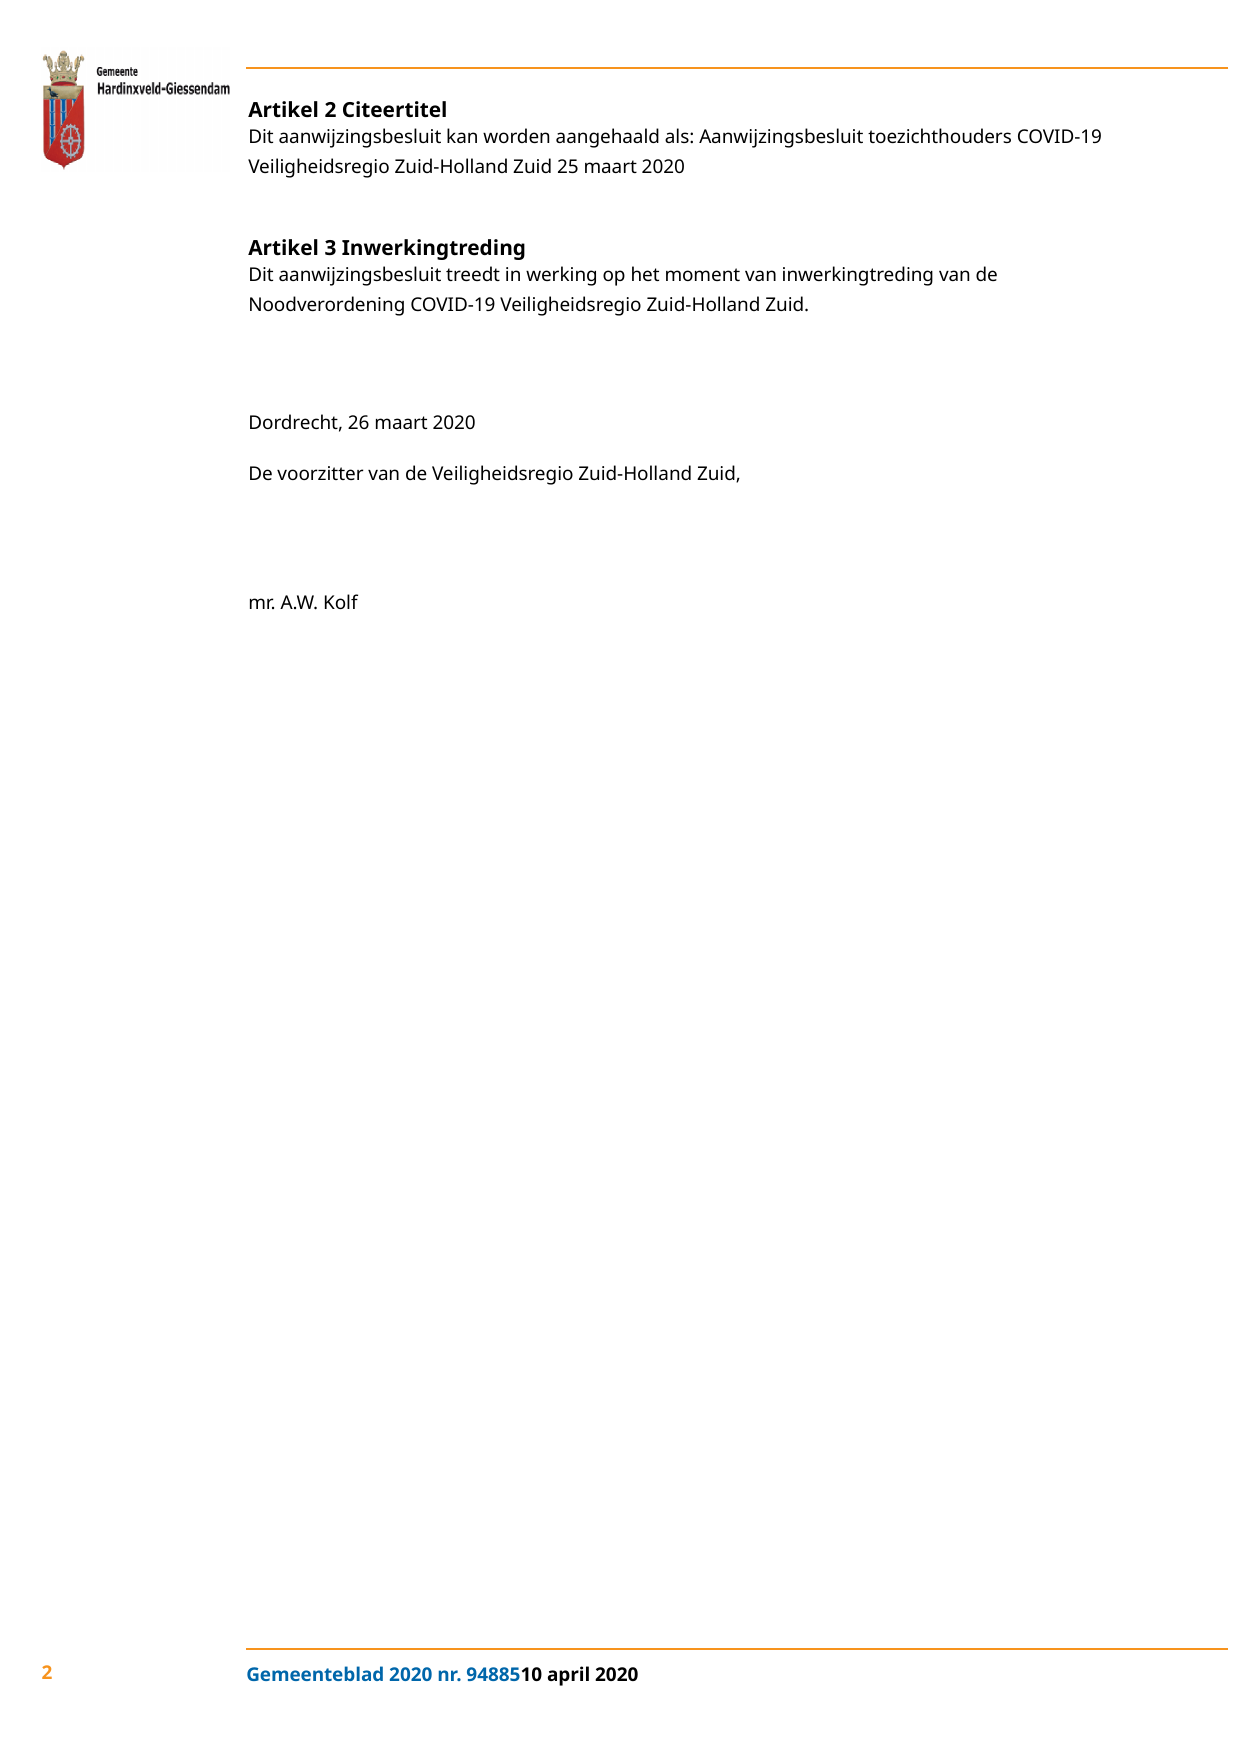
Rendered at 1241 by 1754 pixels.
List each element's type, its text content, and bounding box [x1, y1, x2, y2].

picture [41, 47, 231, 172]
text Dordrecht, 26 maart 2020 [248, 409, 1152, 435]
text Artikel 2 Citeertitel [248, 95, 1152, 123]
text mr. A.W. Kolf [248, 589, 1152, 615]
text De voorzitter van de Veiligheidsregio Zuid-Holland Zuid, [248, 461, 1152, 486]
text Dit aanwijzingsbesluit treedt in werking op het moment van inwerkingtreding van de Noodverordening COVID-19 Veiligheidsregio Zuid-Holland Zuid. [248, 261, 1152, 317]
text Artikel 3 Inwerkingtreding [248, 233, 1152, 261]
text Dit aanwijzingsbesluit kan worden aangehaald als: Aanwijzingsbesluit toezichthouders COVID-19 Veiligheidsregio Zuid-Holland Zuid 25 maart 2020 [248, 123, 1152, 178]
